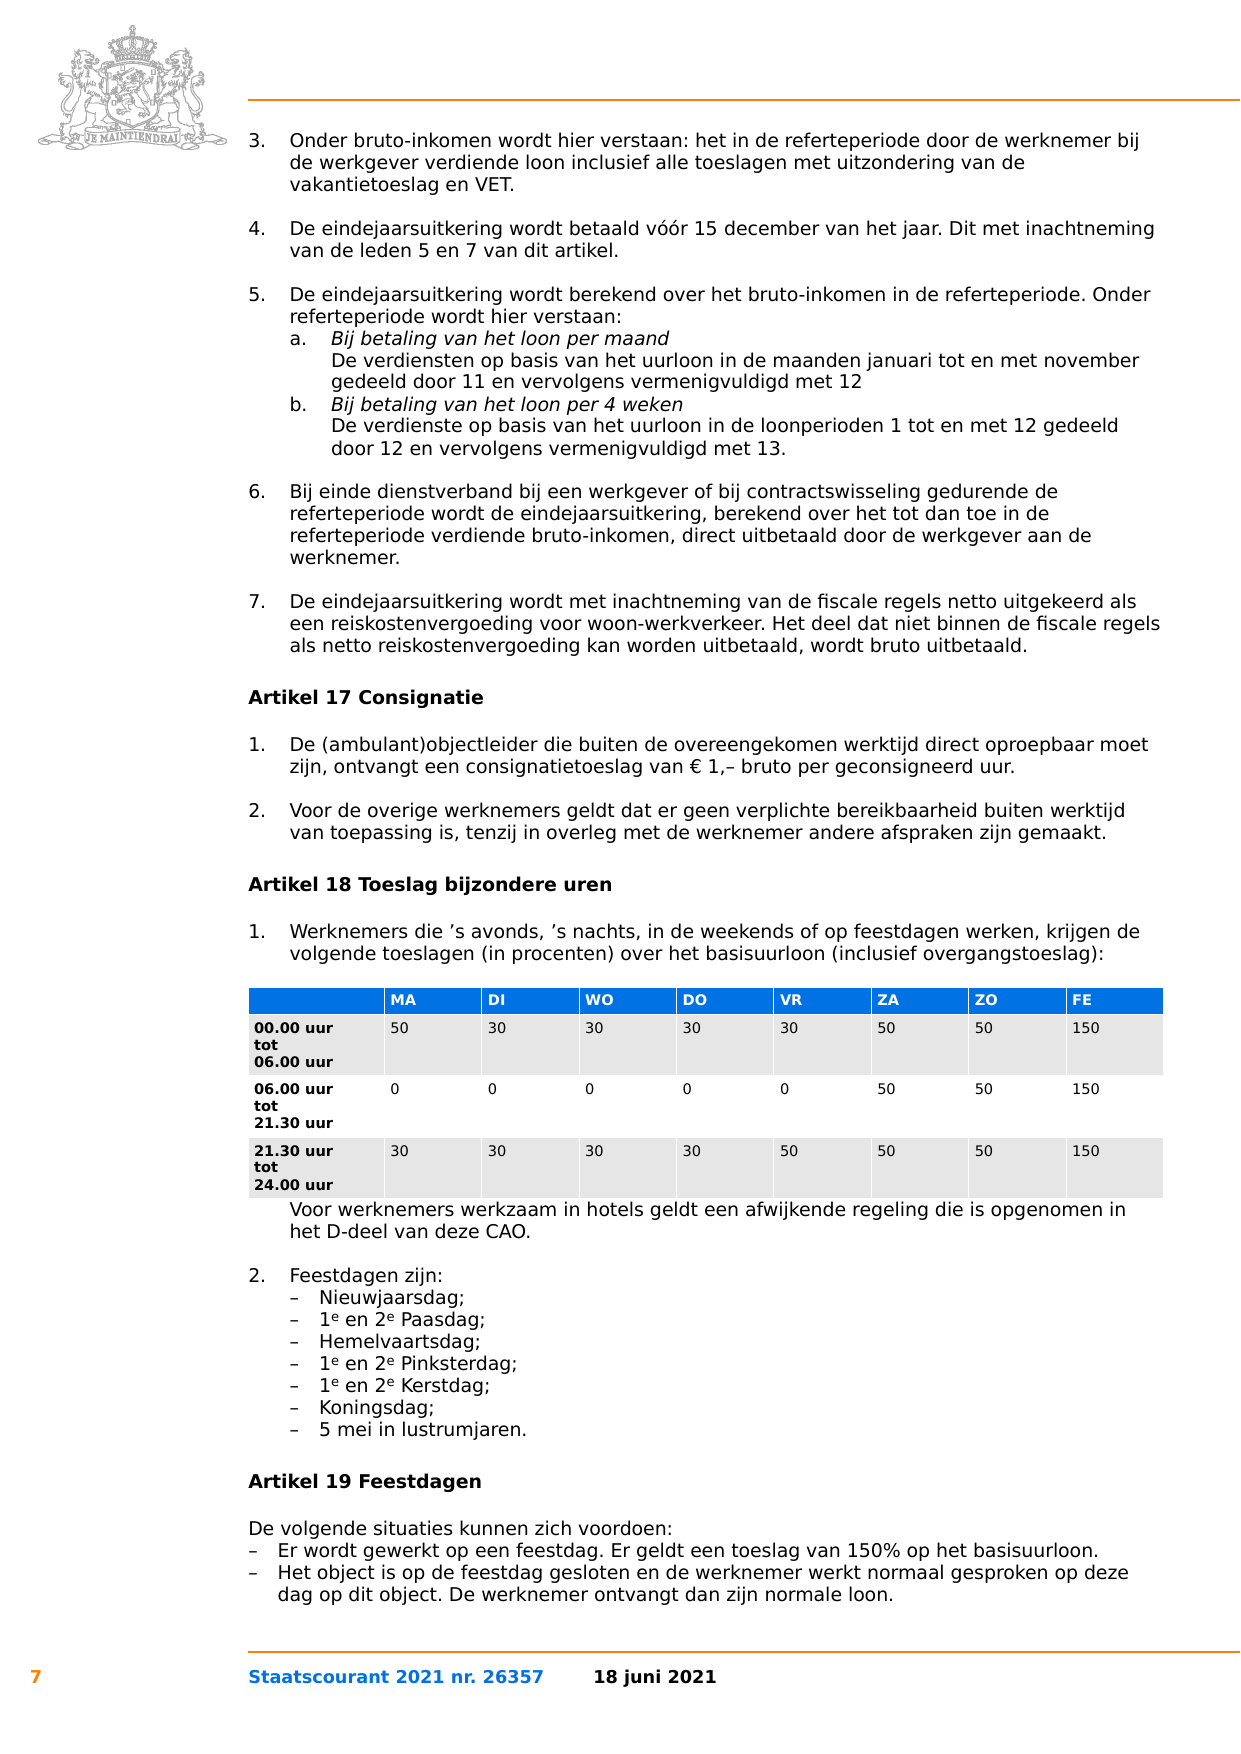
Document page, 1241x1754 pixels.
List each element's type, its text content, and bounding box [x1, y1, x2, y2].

text – Het object is op de feestdag gesloten en de werknemer werkt normaal gesproken op deze dag op dit object. De werknemer ontvangt dan zijn normale loon. [248, 1562, 1163, 1606]
table_cell 30 [677, 1138, 773, 1198]
table_cell 150 [1067, 1076, 1163, 1137]
text – 1e en 2e Kerstdag; [289, 1375, 1163, 1397]
table_cell 0 [677, 1076, 773, 1137]
text 1. De (ambulant)objectleider die buiten de overeengekomen werktijd direct oproepbaar moet zijn, ontvangt een consignatietoeslag van € 1,– bruto per geconsigneerd uur. [248, 734, 1163, 778]
table_header MA [385, 988, 481, 1014]
table_cell 06.00 uur tot 21.30 uur [249, 1076, 384, 1137]
table_cell 50 [872, 1015, 968, 1075]
table_cell 30 [774, 1015, 871, 1075]
table_cell 0 [385, 1076, 481, 1137]
text 1. Werknemers die ’s avonds, ’s nachts, in de weekends of op feestdagen werken, krijgen de volgende toeslagen (in procenten) over het basisuurloon (inclusief overgangstoeslag): [248, 921, 1163, 965]
subtitle Artikel 19 Feestdagen [248, 1471, 1163, 1493]
subtitle Artikel 17 Consignatie [248, 687, 1163, 709]
text – Er wordt gewerkt op een feestdag. Er geldt een toeslag van 150% op het basisuurloon. [248, 1540, 1163, 1562]
table_cell 50 [872, 1138, 968, 1198]
text 7. De eindejaarsuitkering wordt met inachtneming van de fiscale regels netto uitgekeerd als een reiskostenvergoeding voor woon-werkverkeer. Het deel dat niet binnen de fiscale regels als netto reiskostenvergoeding kan worden uitbetaald, wordt bruto uitbetaald. [248, 591, 1163, 657]
text 3. Onder bruto-inkomen wordt hier verstaan: het in de referteperiode door de werknemer bij de werkgever verdiende loon inclusief alle toeslagen met uitzondering van de vakantietoeslag en VET. [248, 130, 1163, 196]
subtitle Artikel 18 Toeslag bijzondere uren [248, 874, 1163, 896]
table_header WO [580, 988, 676, 1014]
table_cell 50 [969, 1076, 1066, 1137]
text – Hemelvaartsdag; [289, 1331, 1163, 1353]
table_cell 21.30 uur tot 24.00 uur [249, 1138, 384, 1198]
table_cell 50 [969, 1015, 1066, 1075]
table_cell 50 [774, 1138, 871, 1198]
text Voor werknemers werkzaam in hotels geldt een afwijkende regeling die is opgenomen in het D-deel van deze CAO. [289, 1199, 1163, 1243]
table_cell 50 [872, 1076, 968, 1137]
table_cell 30 [580, 1138, 676, 1198]
text De verdienste op basis van het uurloon in de loonperioden 1 tot en met 12 gedeeld door 12 en vervolgens vermenigvuldigd met 13. [331, 415, 1163, 459]
table_header DO [677, 988, 773, 1014]
text b. Bij betaling van het loon per 4 weken [289, 393, 1163, 415]
table_cell 00.00 uur tot 06.00 uur [249, 1015, 384, 1075]
table_header ZO [969, 988, 1066, 1014]
table_header [249, 988, 384, 1014]
text 4. De eindejaarsuitkering wordt betaald vóór 15 december van het jaar. Dit met inachtneming van de leden 5 en 7 van dit artikel. [248, 218, 1163, 262]
table_cell 50 [969, 1138, 1066, 1198]
table_cell 30 [580, 1015, 676, 1075]
table_cell 0 [580, 1076, 676, 1137]
table_header VR [774, 988, 871, 1014]
text De verdiensten op basis van het uurloon in de maanden januari tot en met november gedeeld door 11 en vervolgens vermenigvuldigd met 12 [331, 349, 1163, 393]
table_header ZA [872, 988, 968, 1014]
text – Koningsdag; [289, 1397, 1163, 1419]
text 2. Voor de overige werknemers geldt dat er geen verplichte bereikbaarheid buiten werktijd van toepassing is, tenzij in overleg met de werknemer andere afspraken zijn gemaakt. [248, 800, 1163, 844]
text 2. Feestdagen zijn: [248, 1265, 1163, 1287]
text – 1e en 2e Paasdag; [289, 1309, 1163, 1331]
text De volgende situaties kunnen zich voordoen: [248, 1518, 1163, 1540]
picture [38, 25, 227, 150]
table_header DI [482, 988, 579, 1014]
text – Nieuwjaarsdag; [289, 1287, 1163, 1309]
text a. Bij betaling van het loon per maand [289, 327, 1163, 349]
text 5. De eindejaarsuitkering wordt berekend over het bruto-inkomen in de referteperiode. Onder referteperiode wordt hier verstaan: [248, 283, 1163, 327]
table_cell 30 [385, 1138, 481, 1198]
text – 1e en 2e Pinksterdag; [289, 1353, 1163, 1375]
table_cell 0 [482, 1076, 579, 1137]
table_cell 150 [1067, 1138, 1163, 1198]
text 6. Bij einde dienstverband bij een werkgever of bij contractswisseling gedurende de referteperiode wordt de eindejaarsuitkering, berekend over het tot dan toe in de referteperiode verdiende bruto-inkomen, direct uitbetaald door de werkgever aan de werknemer. [248, 481, 1163, 569]
text – 5 mei in lustrumjaren. [289, 1419, 1163, 1441]
table_header FE [1067, 988, 1163, 1014]
table_cell 0 [774, 1076, 871, 1137]
table_cell 30 [482, 1015, 579, 1075]
table_cell 150 [1067, 1015, 1163, 1075]
table_cell 50 [385, 1015, 481, 1075]
table_cell 30 [482, 1138, 579, 1198]
table_cell 30 [677, 1015, 773, 1075]
